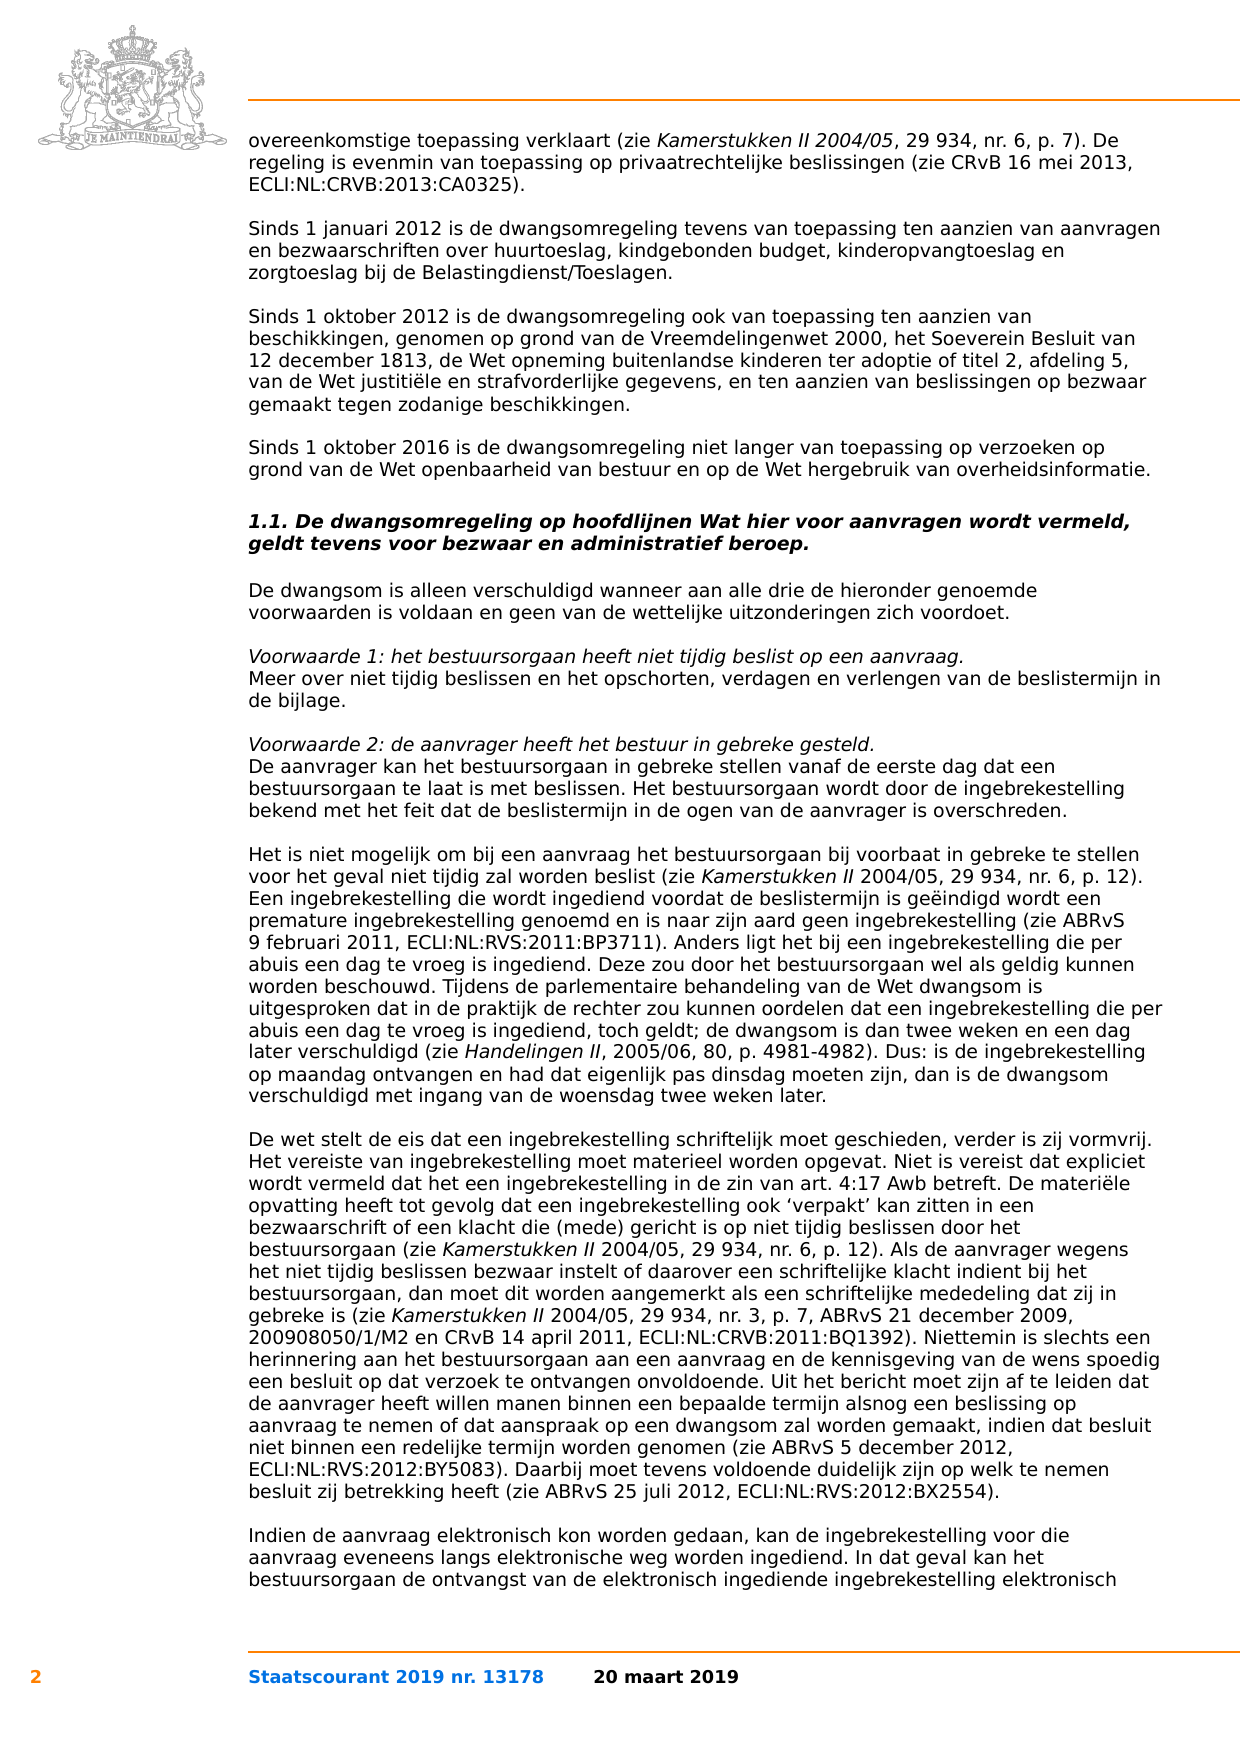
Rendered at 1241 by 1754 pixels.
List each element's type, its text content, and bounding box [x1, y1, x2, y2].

text Sinds 1 oktober 2016 is de dwangsomregeling niet langer van toepassing op verzoeken op grond van de Wet openbaarheid van bestuur en op de Wet hergebruik van overheidsinformatie. [248, 437, 1163, 481]
text De dwangsom is alleen verschuldigd wanneer aan alle drie de hieronder genoemde voorwaarden is voldaan en geen van de wettelijke uitzonderingen zich voordoet. [248, 580, 1163, 624]
text Voorwaarde 1: het bestuursorgaan heeft niet tijdig beslist op een aanvraag. [248, 646, 1163, 668]
text overeenkomstige toepassing verklaart (zie Kamerstukken II 2004/05, 29 934, nr. 6, p. 7). De regeling is evenmin van toepassing op privaatrechtelijke beslissingen (zie CRvB 16 mei 2013, ECLI:NL:CRVB:2013:CA0325). [248, 130, 1163, 196]
text Meer over niet tijdig beslissen en het opschorten, verdagen en verlengen van de beslistermijn in de bijlage. [248, 668, 1163, 712]
text De wet stelt de eis dat een ingebrekestelling schriftelijk moet geschieden, verder is zij vormvrij. Het vereiste van ingebrekestelling moet materieel worden opgevat. Niet is vereist dat expliciet wordt vermeld dat het een ingebrekestelling in de zin van art. 4:17 Awb betreft. De materiële opvatting heeft tot gevolg dat een ingebrekestelling ook ‘verpakt’ kan zitten in een bezwaarschrift of een klacht die (mede) gericht is op niet tijdig beslissen door het bestuursorgaan (zie Kamerstukken II 2004/05, 29 934, nr. 6, p. 12). Als de aanvrager wegens het niet tijdig beslissen bezwaar instelt of daarover een schriftelijke klacht indient bij het bestuursorgaan, dan moet dit worden aangemerkt als een schriftelijke mededeling dat zij in gebreke is (zie Kamerstukken II 2004/05, 29 934, nr. 3, p. 7, ABRvS 21 december 2009, 200908050/1/M2 en CRvB 14 april 2011, ECLI:NL:CRVB:2011:BQ1392). Niettemin is slechts een herinnering aan het bestuursorgaan aan een aanvraag en de kennisgeving van de wens spoedig een besluit op dat verzoek te ontvangen onvoldoende. Uit het bericht moet zijn af te leiden dat de aanvrager heeft willen manen binnen een bepaalde termijn alsnog een beslissing op aanvraag te nemen of dat aanspraak op een dwangsom zal worden gemaakt, indien dat besluit niet binnen een redelijke termijn worden genomen (zie ABRvS 5 december 2012, ECLI:NL:RVS:2012:BY5083). Daarbij moet tevens voldoende duidelijk zijn op welk te nemen besluit zij betrekking heeft (zie ABRvS 25 juli 2012, ECLI:NL:RVS:2012:BX2554). [248, 1129, 1163, 1503]
text Sinds 1 oktober 2012 is de dwangsomregeling ook van toepassing ten aanzien van beschikkingen, genomen op grond van de Vreemdelingenwet 2000, het Soeverein Besluit van 12 december 1813, de Wet opneming buitenlandse kinderen ter adoptie of titel 2, afdeling 5, van de Wet justitiële en strafvorderlijke gegevens, en ten aanzien van beslissingen op bezwaar gemaakt tegen zodanige beschikkingen. [248, 306, 1163, 415]
text Voorwaarde 2: de aanvrager heeft het bestuur in gebreke gesteld. [248, 734, 1163, 756]
text Sinds 1 januari 2012 is de dwangsomregeling tevens van toepassing ten aanzien van aanvragen en bezwaarschriften over huurtoeslag, kindgebonden budget, kinderopvangtoeslag en zorgtoeslag bij de Belastingdienst/Toeslagen. [248, 218, 1163, 284]
text Het is niet mogelijk om bij een aanvraag het bestuursorgaan bij voorbaat in gebreke te stellen voor het geval niet tijdig zal worden beslist (zie Kamerstukken II 2004/05, 29 934, nr. 6, p. 12). Een ingebrekestelling die wordt ingediend voordat de beslistermijn is geëindigd wordt een premature ingebrekestelling genoemd en is naar zijn aard geen ingebrekestelling (zie ABRvS 9 februari 2011, ECLI:NL:RVS:2011:BP3711). Anders ligt het bij een ingebrekestelling die per abuis een dag te vroeg is ingediend. Deze zou door het bestuursorgaan wel als geldig kunnen worden beschouwd. Tijdens de parlementaire behandeling van de Wet dwangsom is uitgesproken dat in de praktijk de rechter zou kunnen oordelen dat een ingebrekestelling die per abuis een dag te vroeg is ingediend, toch geldt; de dwangsom is dan twee weken en een dag later verschuldigd (zie Handelingen II, 2005/06, 80, p. 4981-4982). Dus: is de ingebrekestelling op maandag ontvangen en had dat eigenlijk pas dinsdag moeten zijn, dan is de dwangsom verschuldigd met ingang van de woensdag twee weken later. [248, 844, 1163, 1107]
picture [38, 25, 227, 150]
text De aanvrager kan het bestuursorgaan in gebreke stellen vanaf de eerste dag dat een bestuursorgaan te laat is met beslissen. Het bestuursorgaan wordt door de ingebrekestelling bekend met het feit dat de beslistermijn in de ogen van de aanvrager is overschreden. [248, 756, 1163, 822]
subtitle 1.1. De dwangsomregeling op hoofdlijnen Wat hier voor aanvragen wordt vermeld, geldt tevens voor bezwaar en administratief beroep. [248, 511, 1163, 555]
text Indien de aanvraag elektronisch kon worden gedaan, kan de ingebrekestelling voor die aanvraag eveneens langs elektronische weg worden ingediend. In dat geval kan het bestuursorgaan de ontvangst van de elektronisch ingediende ingebrekestelling elektronisch [248, 1525, 1163, 1591]
